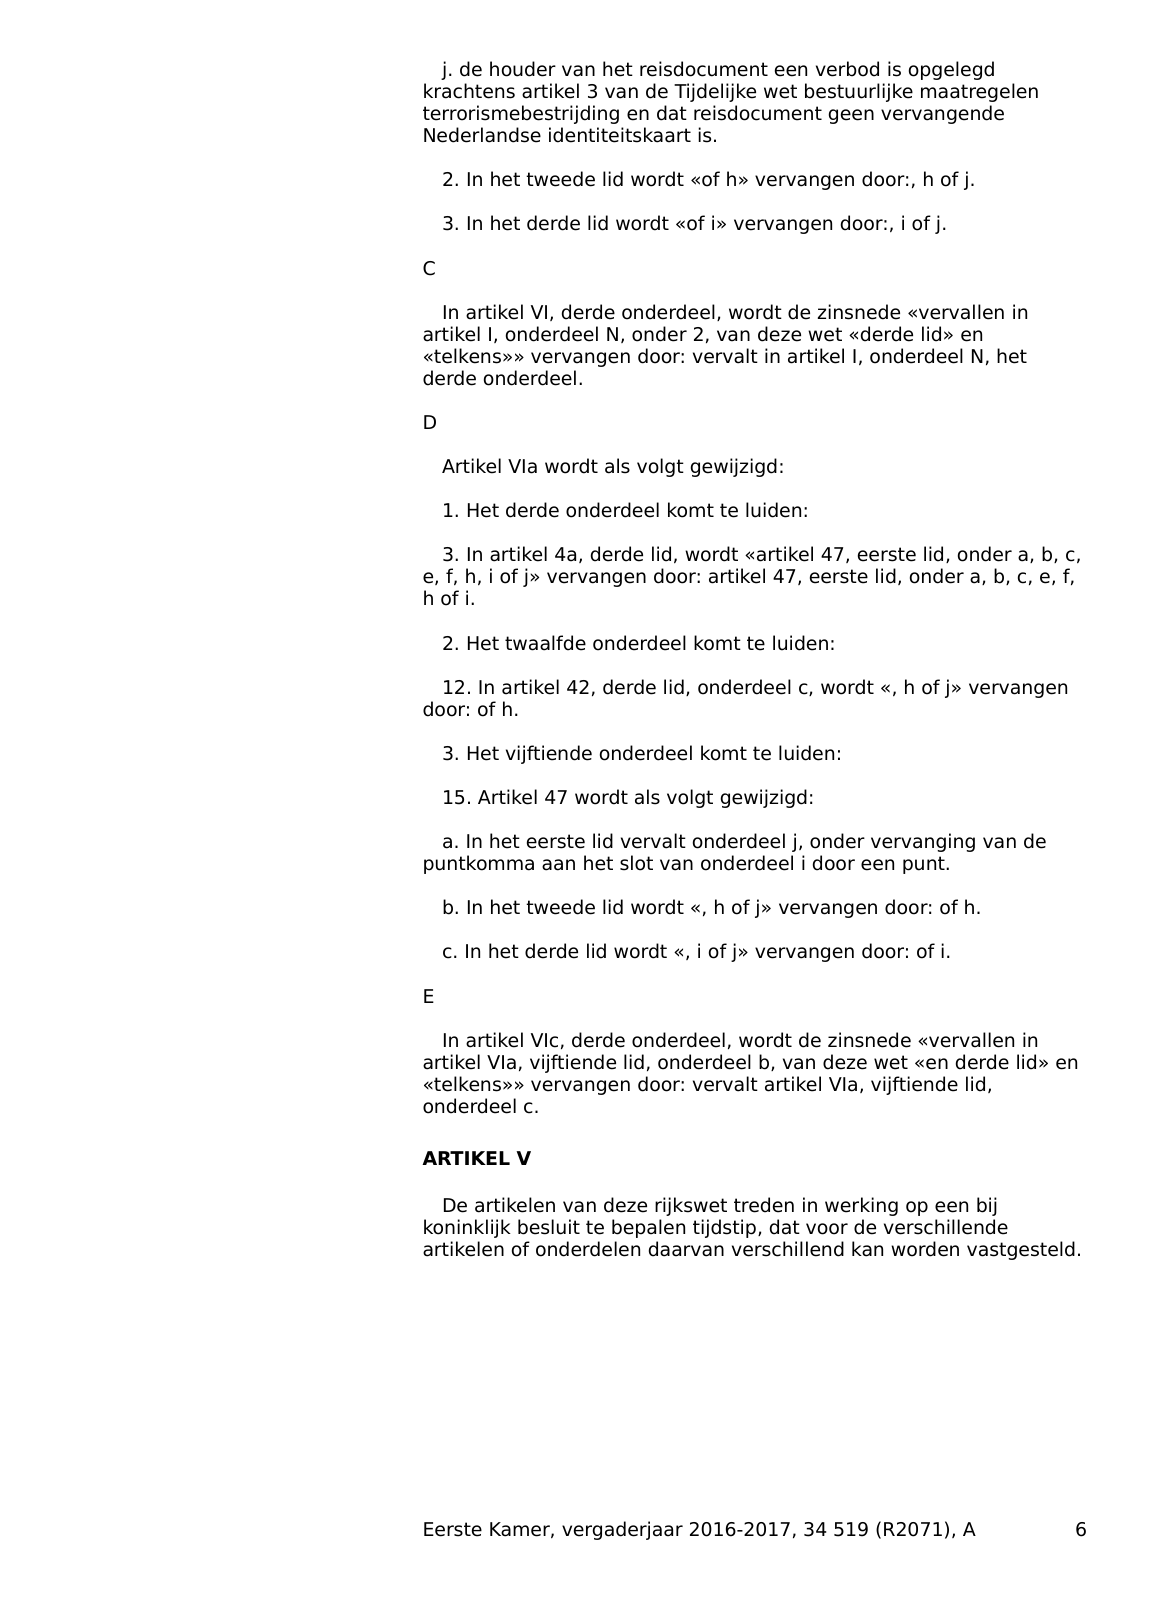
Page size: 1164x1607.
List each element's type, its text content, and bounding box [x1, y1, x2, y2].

text 3. Het vijftiende onderdeel komt te luiden: [422, 743, 1087, 765]
text 15. Artikel 47 wordt als volgt gewijzigd: [422, 787, 1087, 809]
text j. de houder van het reisdocument een verbod is opgelegd krachtens artikel 3 van de Tijdelijke wet bestuurlijke maatregelen terrorismebestrijding en dat reisdocument geen vervangende Nederlandse identiteitskaart is. [422, 59, 1087, 147]
text a. In het eerste lid vervalt onderdeel j, onder vervanging van de puntkomma aan het slot van onderdeel i door een punt. [422, 831, 1087, 875]
text 3. In artikel 4a, derde lid, wordt «artikel 47, eerste lid, onder a, b, c, e, f, h, i of j» vervangen door: artikel 47, eerste lid, onder a, b, c, e, f, h of i. [422, 544, 1087, 610]
text 2. In het tweede lid wordt «of h» vervangen door:, h of j. [422, 169, 1087, 191]
text b. In het tweede lid wordt «, h of j» vervangen door: of h. [422, 897, 1087, 919]
text C [422, 257, 1087, 279]
text 3. In het derde lid wordt «of i» vervangen door:, i of j. [422, 213, 1087, 235]
text In artikel VI, derde onderdeel, wordt de zinsnede «vervallen in artikel I, onderdeel N, onder 2, van deze wet «derde lid» en «telkens»» vervangen door: vervalt in artikel I, onderdeel N, het derde onderdeel. [422, 302, 1087, 389]
text 2. Het twaalfde onderdeel komt te luiden: [422, 632, 1087, 654]
text 12. In artikel 42, derde lid, onderdeel c, wordt «, h of j» vervangen door: of h. [422, 677, 1087, 721]
text D [422, 412, 1087, 434]
text E [422, 986, 1087, 1007]
subtitle ARTIKEL V [422, 1148, 1087, 1169]
text 1. Het derde onderdeel komt te luiden: [422, 500, 1087, 522]
text Artikel VIa wordt als volgt gewijzigd: [422, 456, 1087, 478]
text c. In het derde lid wordt «, i of j» vervangen door: of i. [422, 941, 1087, 963]
text In artikel VIc, derde onderdeel, wordt de zinsnede «vervallen in artikel VIa, vijftiende lid, onderdeel b, van deze wet «en derde lid» en «telkens»» vervangen door: vervalt artikel VIa, vijftiende lid, onderdeel c. [422, 1030, 1087, 1118]
text De artikelen van deze rijkswet treden in werking op een bij koninklijk besluit te bepalen tijdstip, dat voor de verschillende artikelen of onderdelen daarvan verschillend kan worden vastgesteld. [422, 1194, 1087, 1261]
